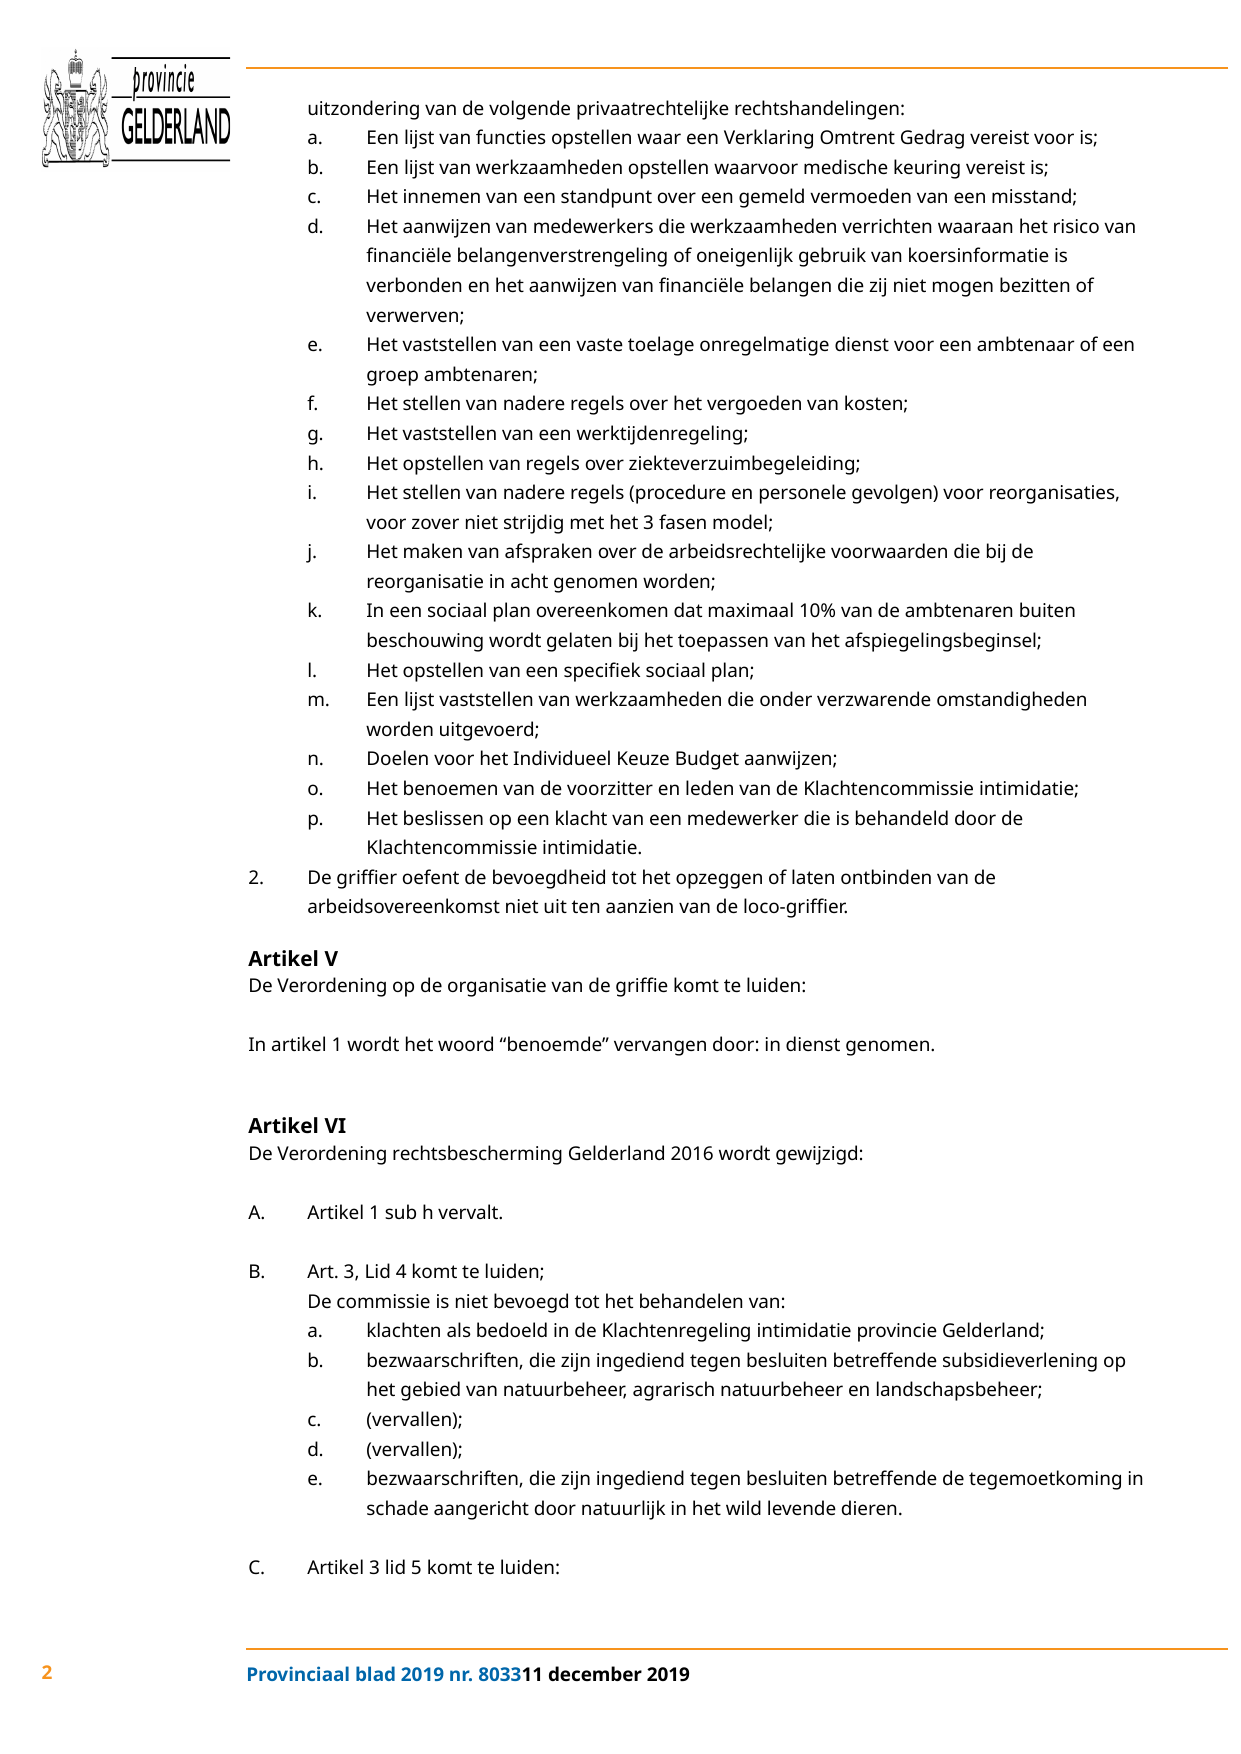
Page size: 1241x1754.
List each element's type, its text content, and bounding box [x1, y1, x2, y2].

list In een sociaal plan overeenkomen dat maximaal 10% van de ambtenaren buiten beschouwing wordt gelaten bij het toepassen van het afspiegelingsbeginsel; [307, 598, 1152, 653]
list De commissie is niet bevoegd tot het behandelen van: [248, 1288, 1152, 1314]
list Art. 3, Lid 4 komt te luiden; [248, 1258, 1152, 1284]
text De Verordening rechtsbescherming Gelderland 2016 wordt gewijzigd: [248, 1140, 1152, 1166]
text In artikel 1 wordt het woord “benoemde” vervangen door: in dienst genomen. [248, 1032, 1152, 1057]
picture [41, 47, 231, 172]
text Artikel VI [248, 1112, 1152, 1140]
list bezwaarschriften, die zijn ingediend tegen besluiten betreffende subsidieverlening op het gebied van natuurbeheer, agrarisch natuurbeheer en landschapsbeheer; [307, 1347, 1152, 1402]
list Het benoemen van de voorzitter en leden van de Klachtencommissie intimidatie; [307, 775, 1152, 801]
list Een lijst van functies opstellen waar een Verklaring Omtrent Gedrag vereist voor is; [307, 124, 1152, 150]
list Het stellen van nadere regels over het vergoeden van kosten; [307, 391, 1152, 416]
list Het beslissen op een klacht van een medewerker die is behandeld door de Klachtencommissie intimidatie. [307, 805, 1152, 860]
list Een lijst vaststellen van werkzaamheden die onder verzwarende omstandigheden worden uitgevoerd; [307, 686, 1152, 742]
list Het innemen van een standpunt over een gemeld vermoeden van een misstand; [307, 183, 1152, 209]
list De griffier oefent de bevoegdheid tot het opzeggen of laten ontbinden van de arbeidsovereenkomst niet uit ten aanzien van de loco-griffier. [248, 864, 1152, 919]
list Het maken van afspraken over de arbeidsrechtelijke voorwaarden die bij de reorganisatie in acht genomen worden; [307, 538, 1152, 594]
list Het vaststellen van een vaste toelage onregelmatige dienst voor een ambtenaar of een groep ambtenaren; [307, 331, 1152, 387]
text Artikel V [248, 944, 1152, 972]
list klachten als bedoeld in de Klachtenregeling intimidatie provincie Gelderland; [307, 1317, 1152, 1343]
list (vervallen); [307, 1406, 1152, 1432]
list Het vaststellen van een werktijdenregeling; [307, 420, 1152, 446]
list bezwaarschriften, die zijn ingediend tegen besluiten betreffende de tegemoetkoming in schade aangericht door natuurlijk in het wild levende dieren. [307, 1465, 1152, 1521]
text De Verordening op de organisatie van de griffie komt te luiden: [248, 972, 1152, 998]
list Het opstellen van een specifiek sociaal plan; [307, 657, 1152, 683]
list Het opstellen van regels over ziekteverzuimbegeleiding; [307, 450, 1152, 476]
list uitzondering van de volgende privaatrechtelijke rechtshandelingen: [248, 95, 1152, 121]
list Het stellen van nadere regels (procedure en personele gevolgen) voor reorganisaties, voor zover niet strijdig met het 3 fasen model; [307, 479, 1152, 535]
list Het aanwijzen van medewerkers die werkzaamheden verrichten waaraan het risico van financiële belangenverstrengeling of oneigenlijk gebruik van koersinformatie is verbonden en het aanwijzen van financiële belangen die zij niet mogen bezitten of verwerven; [307, 213, 1152, 328]
list Artikel 1 sub h vervalt. [248, 1199, 1152, 1225]
list Artikel 3 lid 5 komt te luiden: [248, 1554, 1152, 1580]
list (vervallen); [307, 1436, 1152, 1462]
list Doelen voor het Individueel Keuze Budget aanwijzen; [307, 746, 1152, 771]
list Een lijst van werkzaamheden opstellen waarvoor medische keuring vereist is; [307, 154, 1152, 180]
